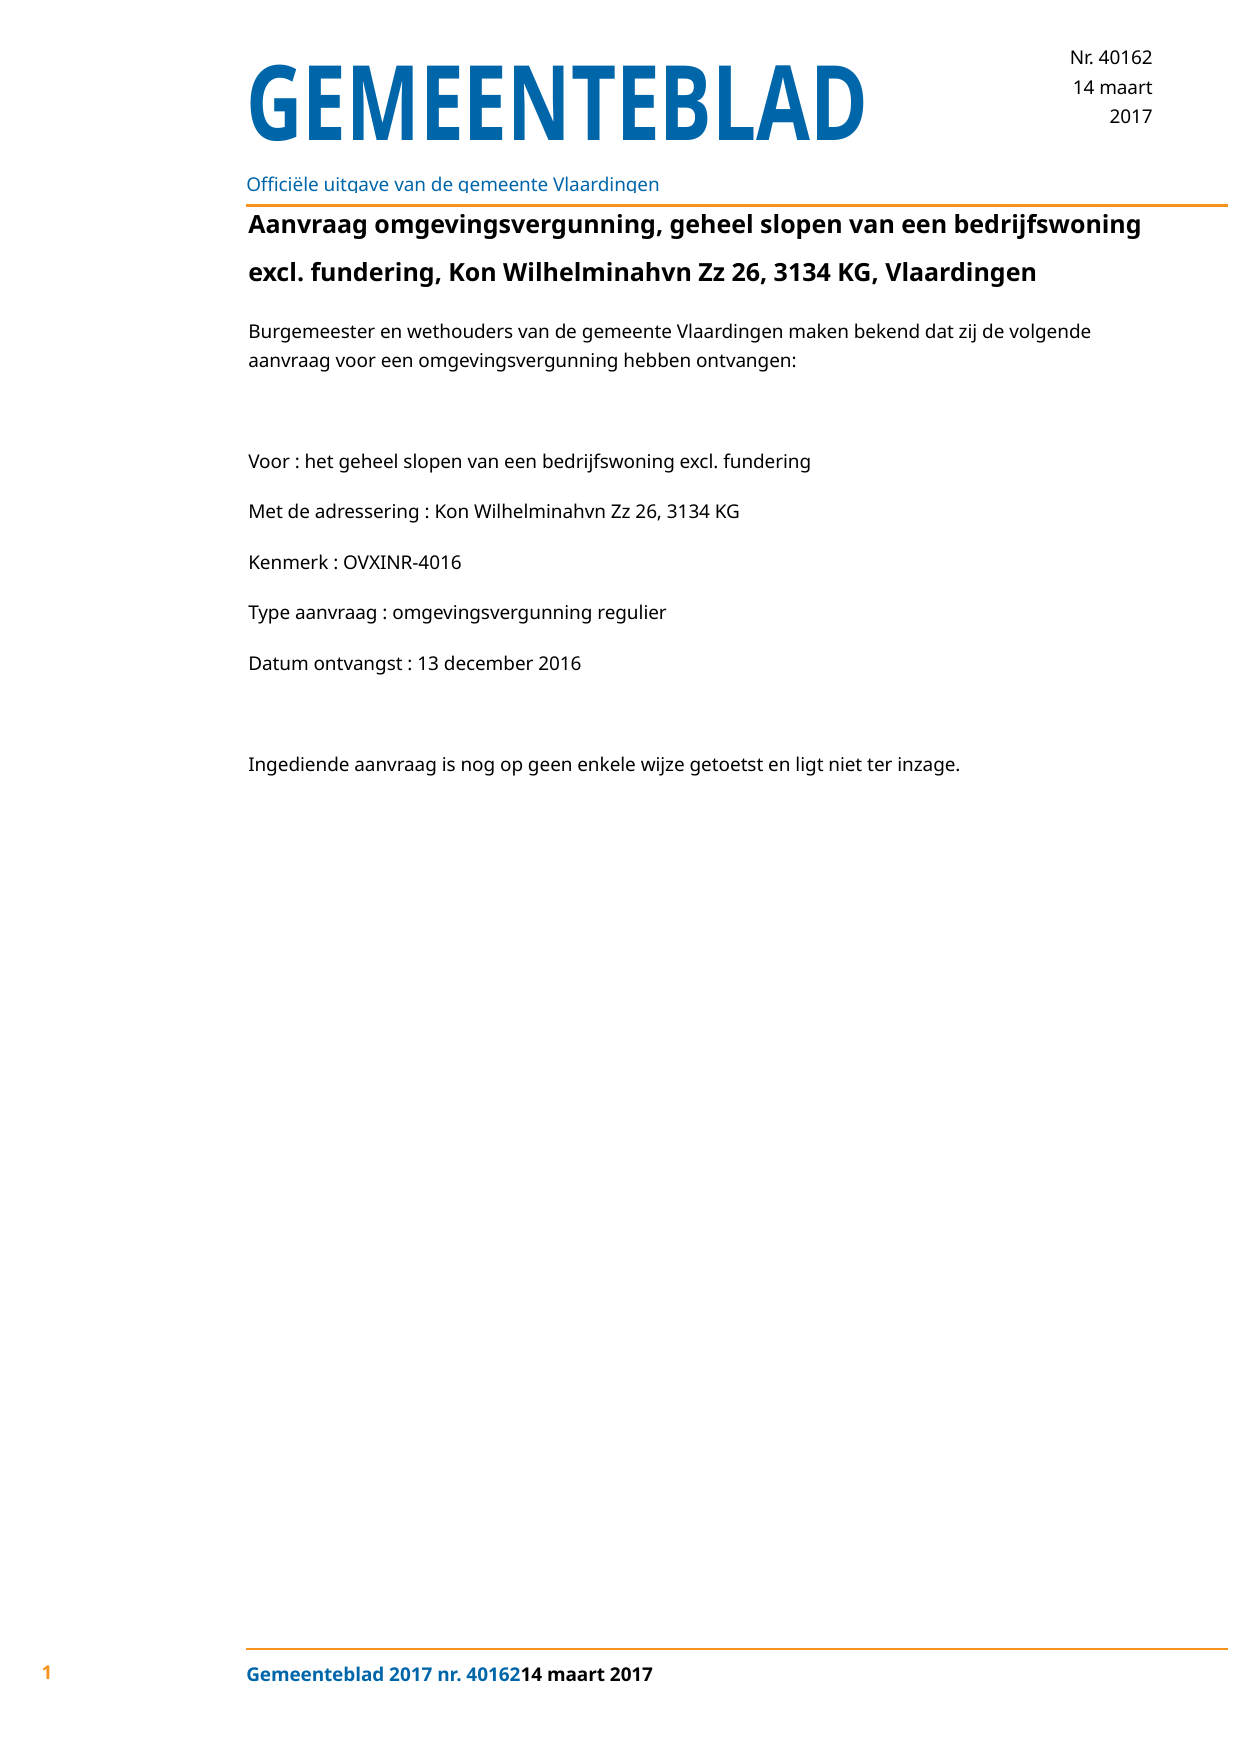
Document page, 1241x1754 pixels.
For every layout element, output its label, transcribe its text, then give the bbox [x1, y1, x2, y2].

text Ingediende aanvraag is nog op geen enkele wijze getoetst en ligt niet ter inzage. [248, 751, 1152, 777]
text Aanvraag omgevingsvergunning, geheel slopen van een bedrijfswoning excl. fundering, Kon Wilhelminahvn Zz 26, 3134 KG, Vlaardingen [248, 207, 1152, 288]
picture [41, 47, 231, 172]
text Type aanvraag : omgevingsvergunning regulier [248, 599, 1152, 625]
text Kenmerk : OVXINR-4016 [248, 549, 1152, 575]
text Voor : het geheel slopen van een bedrijfswoning excl. fundering [248, 448, 1152, 474]
text Met de adressering : Kon Wilhelminahvn Zz 26, 3134 KG [248, 499, 1152, 524]
text Datum ontvangst : 13 december 2016 [248, 650, 1152, 676]
text Burgemeester en wethouders van de gemeente Vlaardingen maken bekend dat zij de volgende aanvraag voor een omgevingsvergunning hebben ontvangen: [248, 318, 1152, 373]
